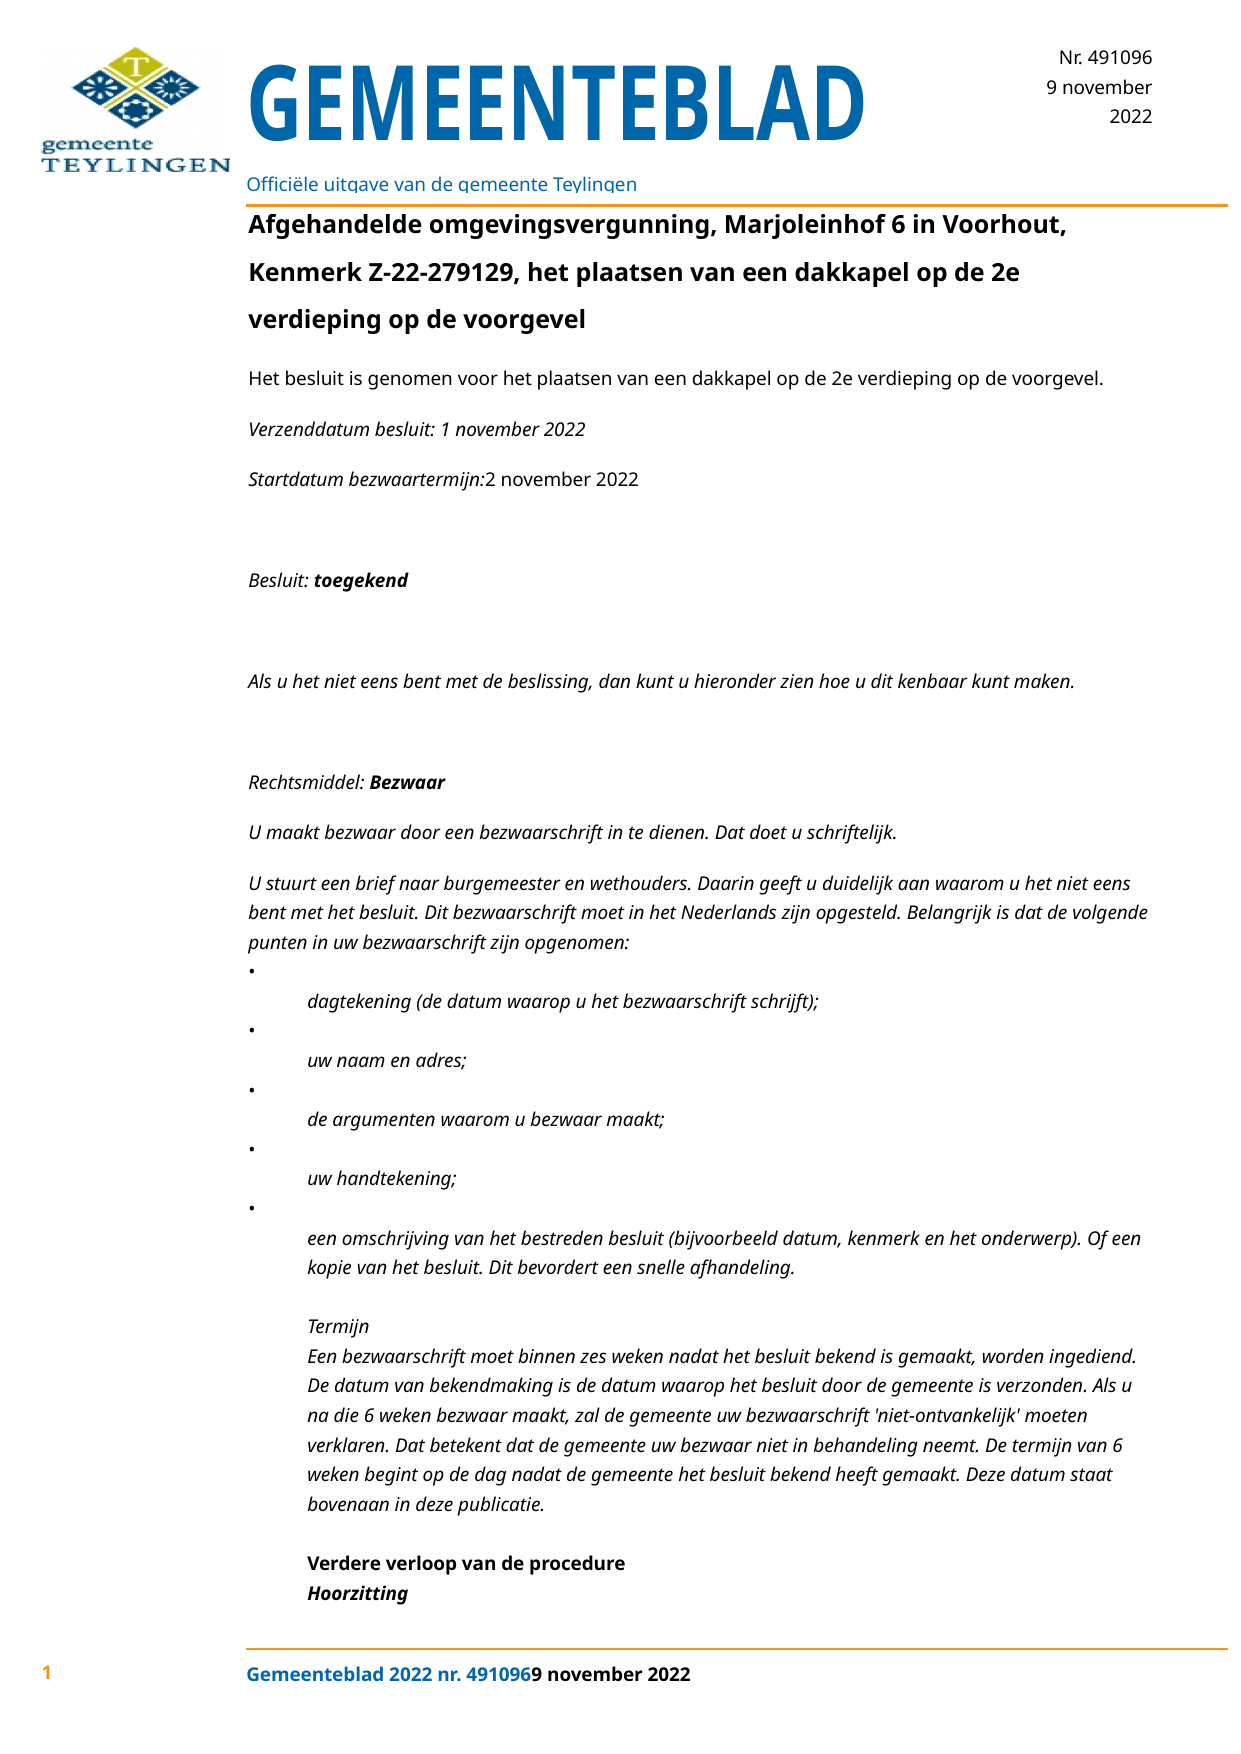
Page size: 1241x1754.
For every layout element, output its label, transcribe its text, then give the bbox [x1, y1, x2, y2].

list dagtekening (de datum waarop u het bezwaarschrift schrijft); [248, 988, 1152, 1014]
list Verdere verloop van de procedure [248, 1550, 1152, 1576]
list Hoorzitting [248, 1580, 1152, 1605]
list uw handtekening; [248, 1166, 1152, 1191]
list uw naam en adres; [248, 1047, 1152, 1073]
text Het besluit is genomen voor het plaatsen van een dakkapel op de 2e verdieping op de voorgevel. [248, 366, 1152, 391]
text U stuurt een brief naar burgemeester en wethouders. Daarin geeft u duidelijk aan waarom u het niet eens bent met het besluit. Dit bezwaarschrift moet in het Nederlands zijn opgesteld. Belangrijk is dat de volgende punten in uw bezwaarschrift zijn opgenomen: [248, 870, 1152, 954]
text Rechtsmiddel: Bezwaar [248, 769, 1152, 794]
text Afgehandelde omgevingsvergunning, Marjoleinhof 6 in Voorhout, Kenmerk Z-22-279129, het plaatsen van een dakkapel op de 2e verdieping op de voorgevel [248, 207, 1152, 336]
picture [41, 47, 231, 172]
text Besluit: toegekend [248, 567, 1152, 593]
list Een bezwaarschrift moet binnen zes weken nadat het besluit bekend is gemaakt, worden ingediend. De datum van bekendmaking is de datum waarop het besluit door de gemeente is verzonden. Als u na die 6 weken bezwaar maakt, zal de gemeente uw bezwaarschrift 'niet-ontvankelijk' moeten verklaren. Dat betekent dat de gemeente uw bezwaar niet in behandeling neemt. De termijn van 6 weken begint op de dag nadat de gemeente het besluit bekend heeft gemaakt. Deze datum staat bovenaan in deze publicatie. [248, 1343, 1152, 1517]
text Verzenddatum besluit: 1 november 2022 [248, 416, 1152, 442]
text U maakt bezwaar door een bezwaarschrift in te dienen. Dat doet u schriftelijk. [248, 819, 1152, 845]
text Als u het niet eens bent met de beslissing, dan kunt u hieronder zien hoe u dit kenbaar kunt maken. [248, 668, 1152, 694]
list de argumenten waarom u bezwaar maakt; [248, 1106, 1152, 1132]
list een omschrijving van het bestreden besluit (bijvoorbeeld datum, kenmerk en het onderwerp). Of een kopie van het besluit. Dit bevordert een snelle afhandeling. [248, 1225, 1152, 1280]
list Termijn [248, 1313, 1152, 1339]
text Startdatum bezwaartermijn:2 november 2022 [248, 466, 1152, 492]
